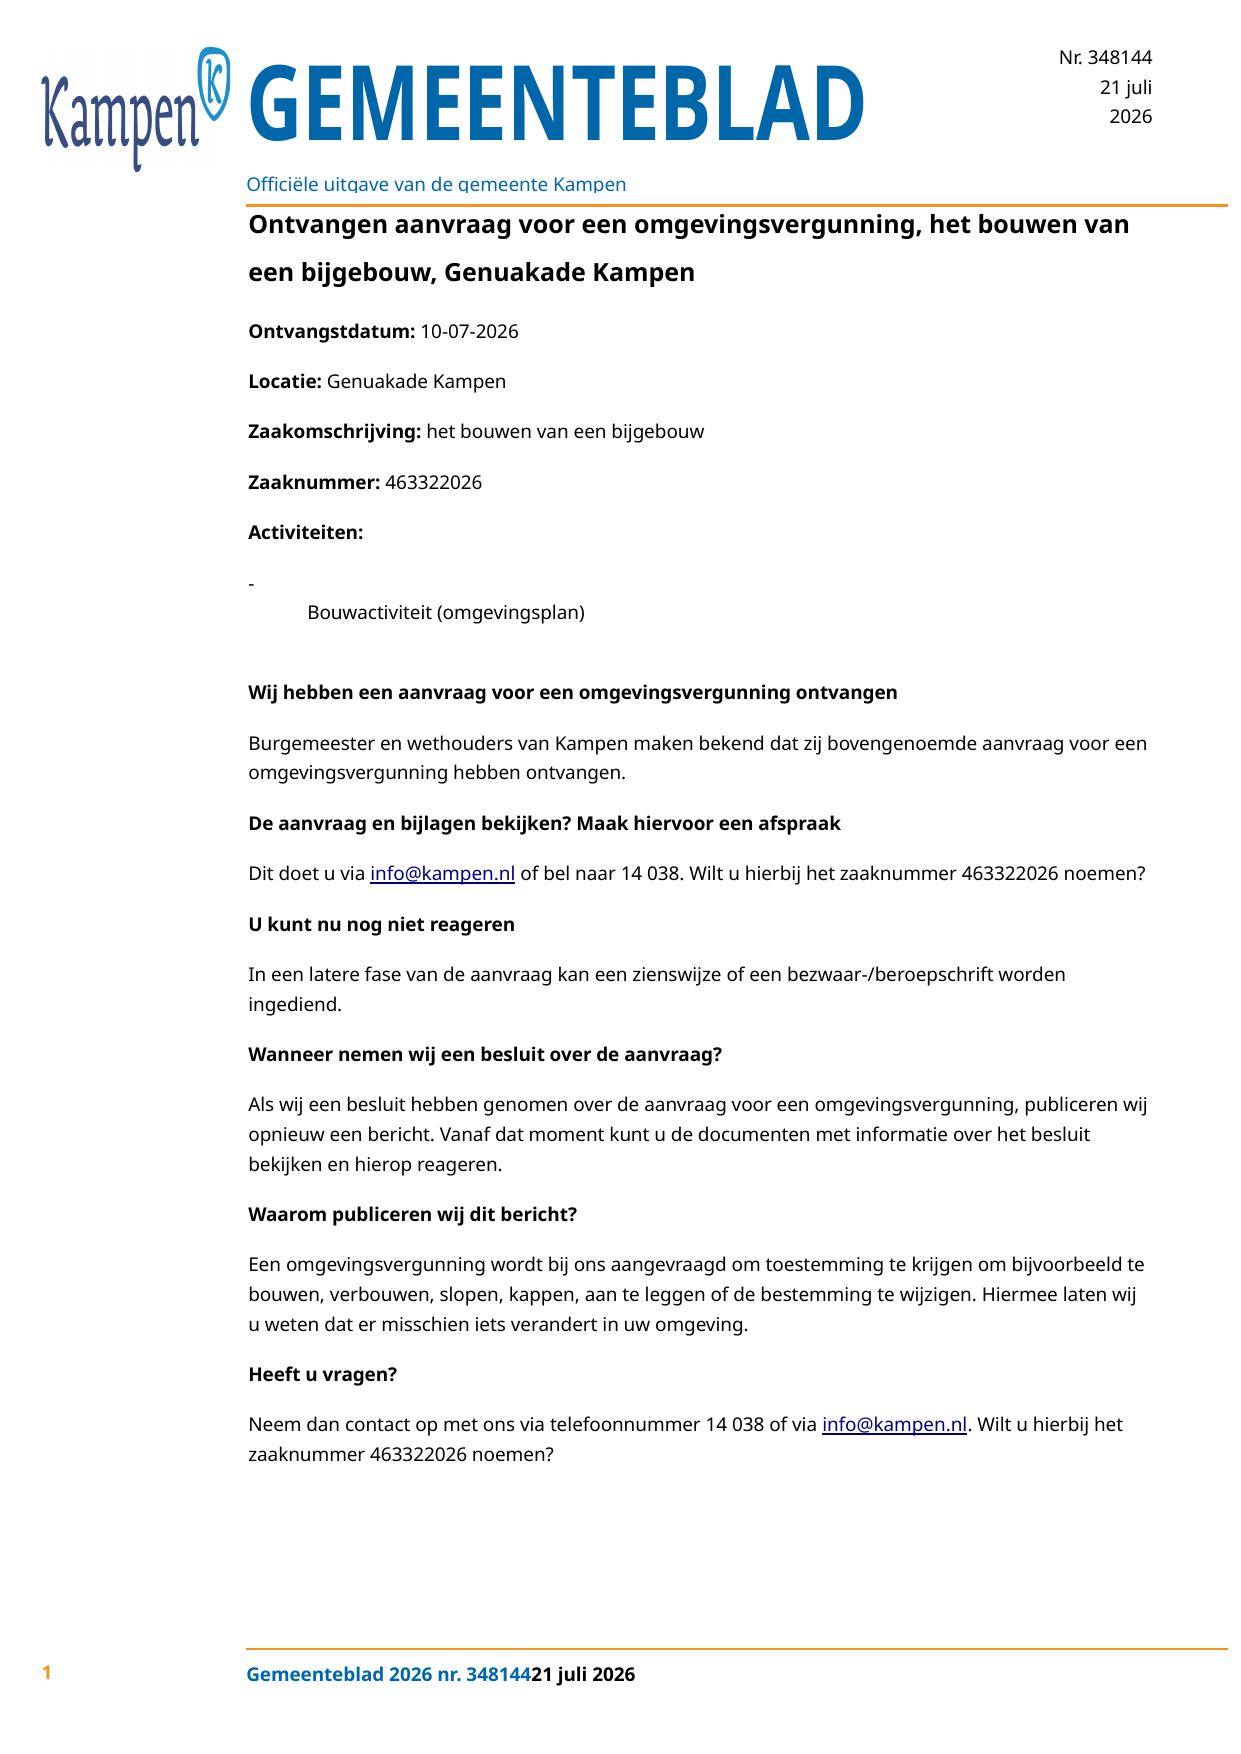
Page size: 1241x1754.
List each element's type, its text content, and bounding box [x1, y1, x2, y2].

text Activiteiten: [248, 519, 1152, 545]
text Wanneer nemen wij een besluit over de aanvraag? [248, 1041, 1152, 1067]
text Zaakomschrijving: het bouwen van een bijgebouw [248, 419, 1152, 444]
text Waarom publiceren wij dit bericht? [248, 1201, 1152, 1227]
text De aanvraag en bijlagen bekijken? Maak hiervoor een afspraak [248, 810, 1152, 836]
text U kunt nu nog niet reageren [248, 911, 1152, 937]
text Neem dan contact op met ons via telefoonnummer 14 038 of via info@kampen.nl. Wilt u hierbij het zaaknummer 463322026 noemen? [248, 1412, 1152, 1467]
text Wij hebben een aanvraag voor een omgevingsvergunning ontvangen [248, 679, 1152, 705]
text Ontvangen aanvraag voor een omgevingsvergunning, het bouwen van een bijgebouw, Genuakade Kampen [248, 207, 1152, 288]
text Locatie: Genuakade Kampen [248, 368, 1152, 394]
text Zaaknummer: 463322026 [248, 469, 1152, 495]
text Dit doet u via info@kampen.nl of bel naar 14 038. Wilt u hierbij het zaaknummer 463322026 noemen? [248, 860, 1152, 886]
picture [41, 47, 231, 172]
text Burgemeester en wethouders van Kampen maken bekend dat zij bovengenoemde aanvraag voor een omgevingsvergunning hebben ontvangen. [248, 730, 1152, 785]
text In een latere fase van de aanvraag kan een zienswijze of een bezwaar-/beroepschrift worden ingediend. [248, 961, 1152, 1017]
text Heeft u vragen? [248, 1361, 1152, 1387]
text Als wij een besluit hebben genomen over de aanvraag voor een omgevingsvergunning, publiceren wij opnieuw een bericht. Vanaf dat moment kunt u de documenten met informatie over het besluit bekijken en hierop reageren. [248, 1092, 1152, 1177]
text Een omgevingsvergunning wordt bij ons aangevraagd om toestemming te krijgen om bijvoorbeeld te bouwen, verbouwen, slopen, kappen, aan te leggen of de bestemming te wijzigen. Hiermee laten wij u weten dat er misschien iets verandert in uw omgeving. [248, 1252, 1152, 1337]
text Ontvangstdatum: 10-07-2026 [248, 318, 1152, 344]
list Bouwactiviteit (omgevingsplan) [248, 599, 1152, 625]
